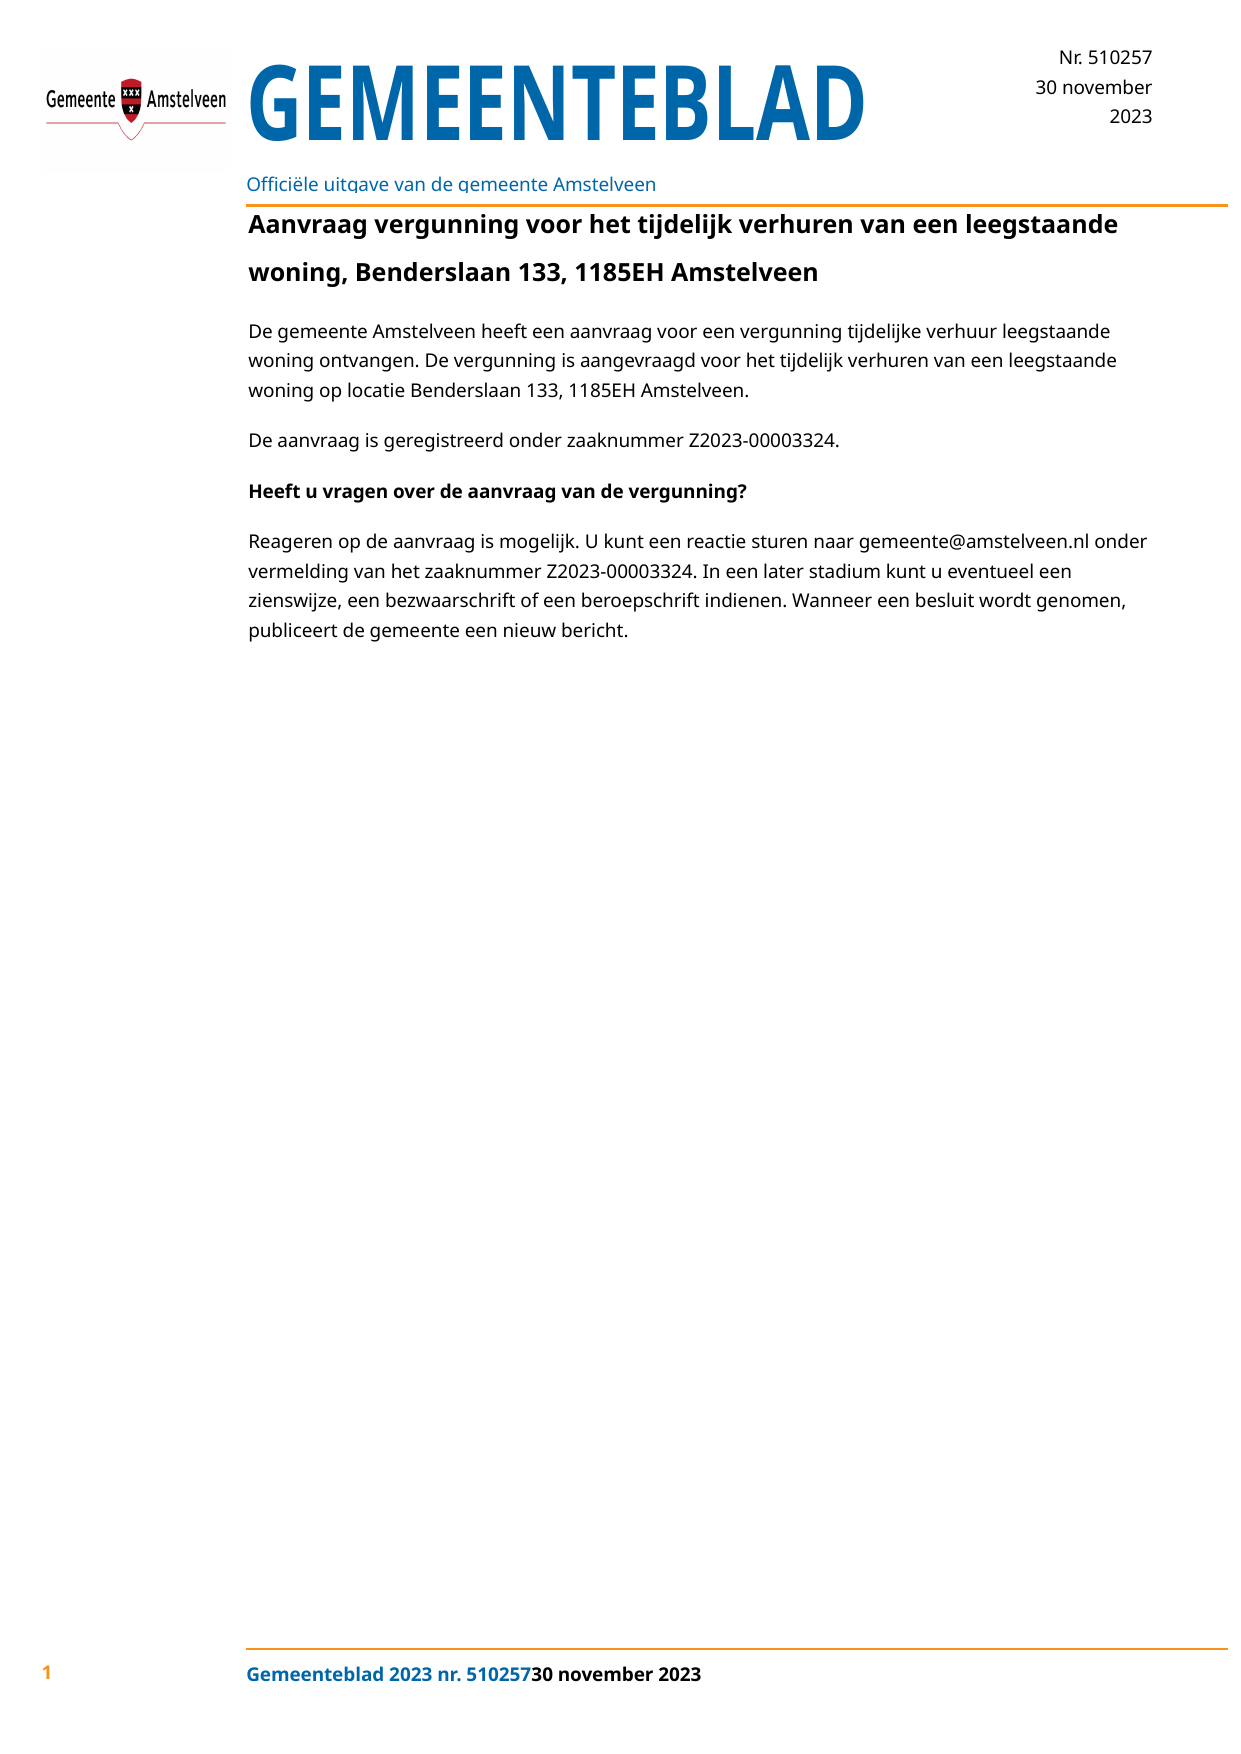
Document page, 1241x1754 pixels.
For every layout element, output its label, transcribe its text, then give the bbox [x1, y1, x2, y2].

text De gemeente Amstelveen heeft een aanvraag voor een vergunning tijdelijke verhuur leegstaande woning ontvangen. De vergunning is aangevraagd voor het tijdelijk verhuren van een leegstaande woning op locatie Benderslaan 133, 1185EH Amstelveen. [248, 318, 1152, 403]
text De aanvraag is geregistreerd onder zaaknummer Z2023-00003324. [248, 427, 1152, 453]
text Heeft u vragen over de aanvraag van de vergunning? [248, 478, 1152, 504]
picture [41, 47, 231, 172]
text Aanvraag vergunning voor het tijdelijk verhuren van een leegstaande woning, Benderslaan 133, 1185EH Amstelveen [248, 207, 1152, 288]
text Reageren op de aanvraag is mogelijk. U kunt een reactie sturen naar gemeente@amstelveen.nl onder vermelding van het zaaknummer Z2023-00003324. In een later stadium kunt u eventueel een zienswijze, een bezwaarschrift of een beroepschrift indienen. Wanneer een besluit wordt genomen, publiceert de gemeente een nieuw bericht. [248, 528, 1152, 643]
